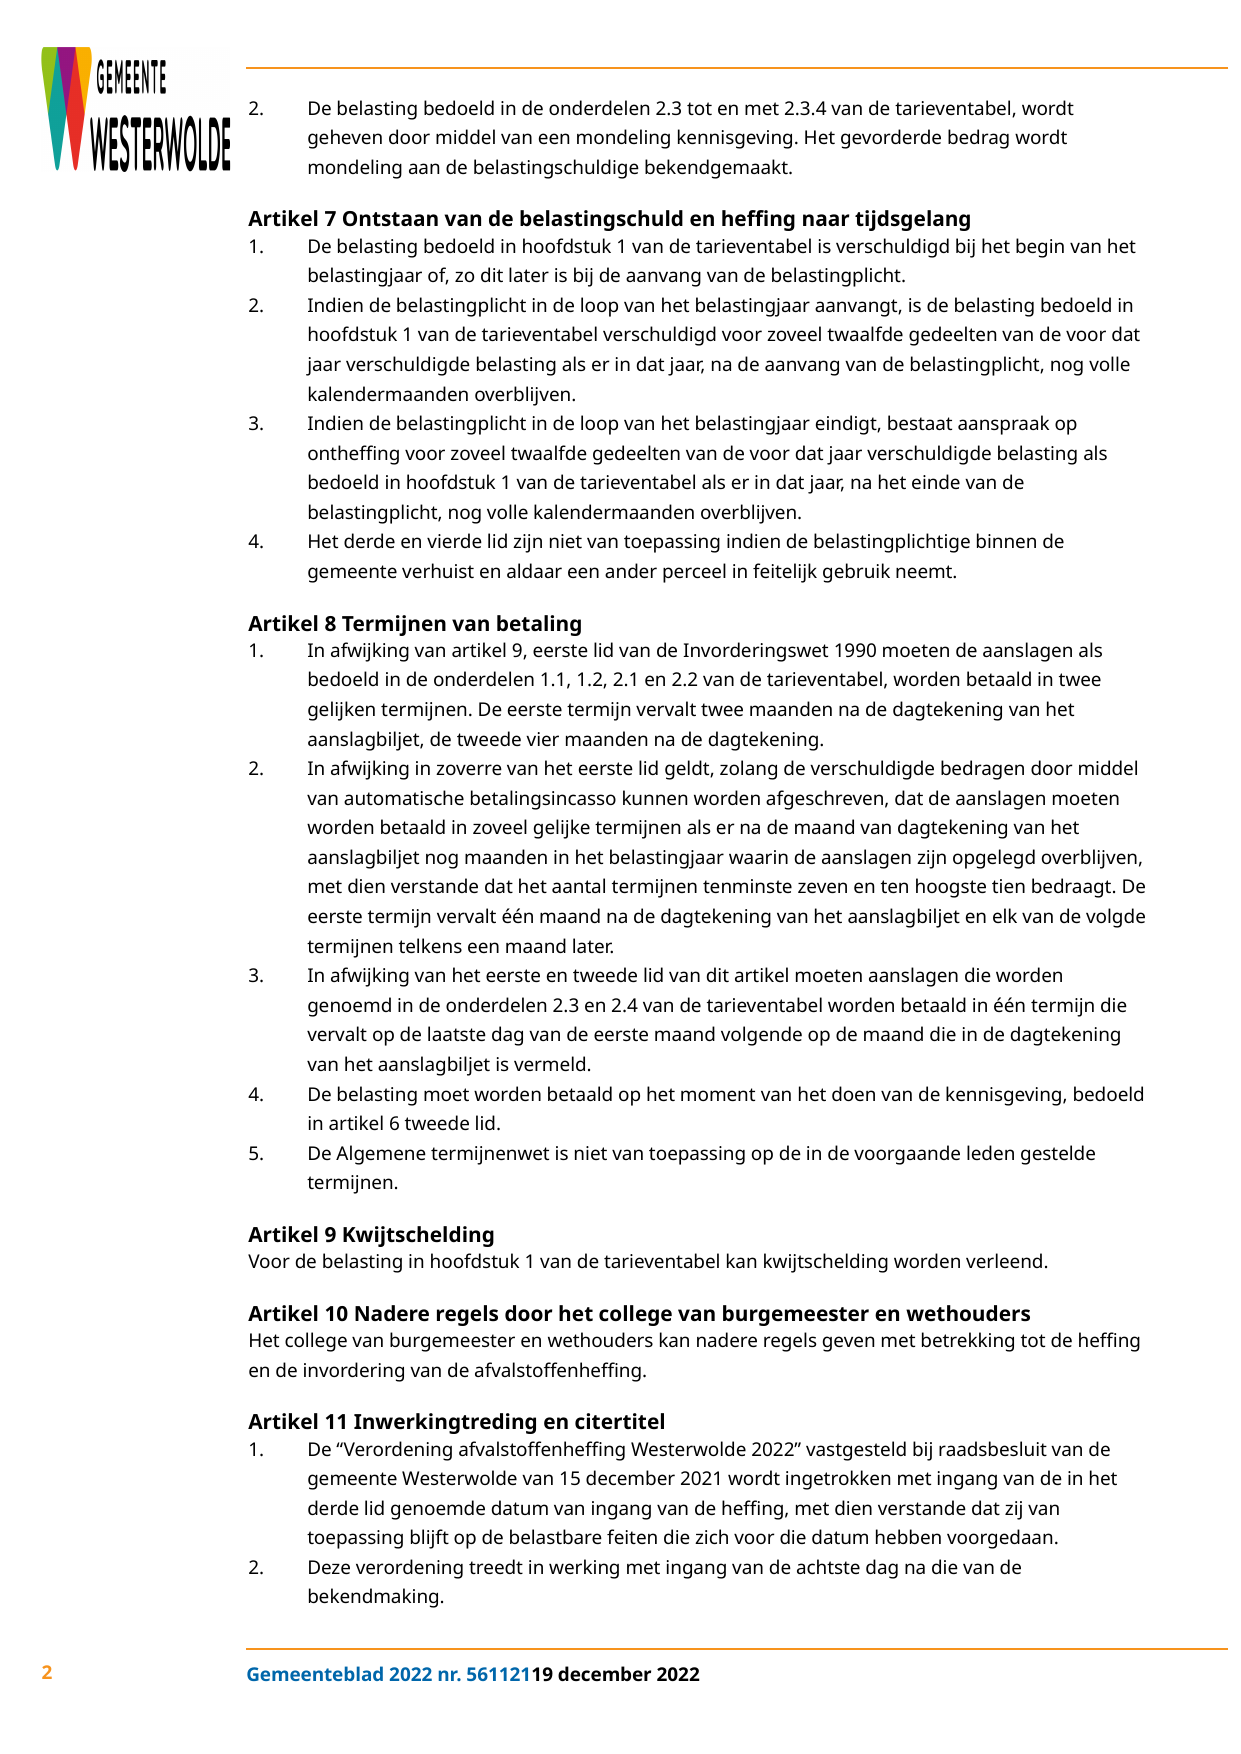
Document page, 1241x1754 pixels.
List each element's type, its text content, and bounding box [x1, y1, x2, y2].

text Artikel 9 Kwijtschelding [248, 1220, 1152, 1248]
list De Algemene termijnenwet is niet van toepassing op de in de voorgaande leden gestelde termijnen. [248, 1140, 1152, 1195]
list Het derde en vierde lid zijn niet van toepassing indien de belastingplichtige binnen de gemeente verhuist en aldaar een ander perceel in feitelijk gebruik neemt. [248, 529, 1152, 584]
list De “Verordening afvalstoffenheffing Westerwolde 2022” vastgesteld bij raadsbesluit van de gemeente Westerwolde van 15 december 2021 wordt ingetrokken met ingang van de in het derde lid genoemde datum van ingang van de heffing, met dien verstande dat zij van toepassing blijft op de belastbare feiten die zich voor die datum hebben voorgedaan. [248, 1436, 1152, 1550]
list De belasting moet worden betaald op het moment van het doen van de kennisgeving, bedoeld in artikel 6 tweede lid. [248, 1081, 1152, 1136]
text Artikel 8 Termijnen van betaling [248, 609, 1152, 637]
list Deze verordening treedt in werking met ingang van de achtste dag na die van de bekendmaking. [248, 1554, 1152, 1609]
list In afwijking van artikel 9, eerste lid van de Invorderingswet 1990 moeten de aanslagen als bedoeld in de onderdelen 1.1, 1.2, 2.1 en 2.2 van de tarieventabel, worden betaald in twee gelijken termijnen. De eerste termijn vervalt twee maanden na de dagtekening van het aanslagbiljet, de tweede vier maanden na de dagtekening. [248, 637, 1152, 752]
list De belasting bedoeld in de onderdelen 2.3 tot en met 2.3.4 van de tarieventabel, wordt geheven door middel van een mondeling kennisgeving. Het gevorderde bedrag wordt mondeling aan de belastingschuldige bekendgemaakt. [248, 95, 1152, 180]
text Artikel 11 Inwerkingtreding en citertitel [248, 1407, 1152, 1436]
text Artikel 7 Ontstaan van de belastingschuld en heffing naar tijdsgelang [248, 204, 1152, 233]
list De belasting bedoeld in hoofdstuk 1 van de tarieventabel is verschuldigd bij het begin van het belastingjaar of, zo dit later is bij de aanvang van de belastingplicht. [248, 233, 1152, 288]
text Voor de belasting in hoofdstuk 1 van de tarieventabel kan kwijtschelding worden verleend. [248, 1248, 1152, 1274]
text Het college van burgemeester en wethouders kan nadere regels geven met betrekking tot de heffing en de invordering van de afvalstoffenheffing. [248, 1327, 1152, 1383]
list In afwijking van het eerste en tweede lid van dit artikel moeten aanslagen die worden genoemd in de onderdelen 2.3 en 2.4 van de tarieventabel worden betaald in één termijn die vervalt op de laatste dag van de eerste maand volgende op de maand die in de dagtekening van het aanslagbiljet is vermeld. [248, 962, 1152, 1077]
list Indien de belastingplicht in de loop van het belastingjaar aanvangt, is de belasting bedoeld in hoofdstuk 1 van de tarieventabel verschuldigd voor zoveel twaalfde gedeelten van de voor dat jaar verschuldigde belasting als er in dat jaar, na de aanvang van de belastingplicht, nog volle kalendermaanden overblijven. [248, 292, 1152, 406]
list Indien de belastingplicht in de loop van het belastingjaar eindigt, bestaat aanspraak op ontheffing voor zoveel twaalfde gedeelten van de voor dat jaar verschuldigde belasting als bedoeld in hoofdstuk 1 van de tarieventabel als er in dat jaar, na het einde van de belastingplicht, nog volle kalendermaanden overblijven. [248, 410, 1152, 525]
picture [41, 47, 231, 172]
text Artikel 10 Nadere regels door het college van burgemeester en wethouders [248, 1299, 1152, 1327]
list In afwijking in zoverre van het eerste lid geldt, zolang de verschuldigde bedragen door middel van automatische betalingsincasso kunnen worden afgeschreven, dat de aanslagen moeten worden betaald in zoveel gelijke termijnen als er na de maand van dagtekening van het aanslagbiljet nog maanden in het belastingjaar waarin de aanslagen zijn opgelegd overblijven, met dien verstande dat het aantal termijnen tenminste zeven en ten hoogste tien bedraagt. De eerste termijn vervalt één maand na de dagtekening van het aanslagbiljet en elk van de volgde termijnen telkens een maand later. [248, 755, 1152, 959]
